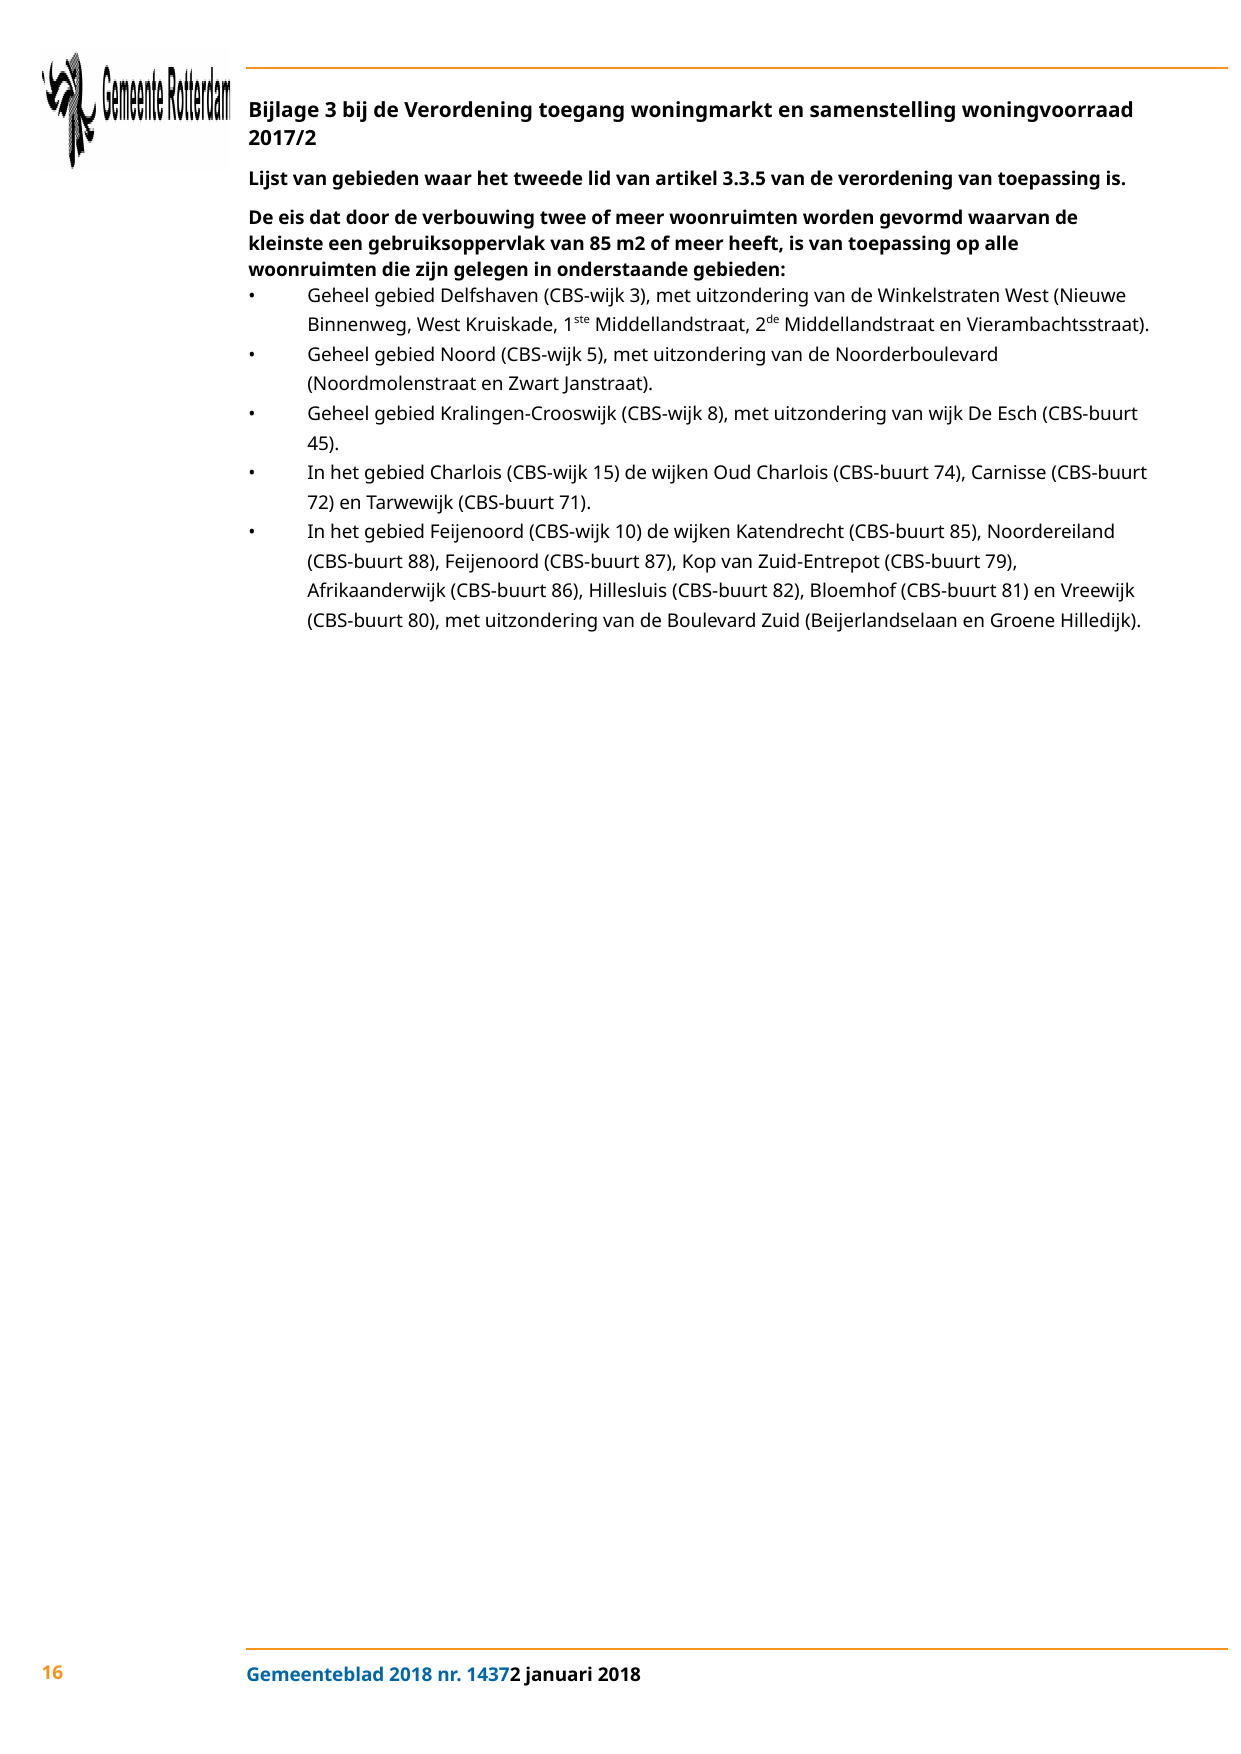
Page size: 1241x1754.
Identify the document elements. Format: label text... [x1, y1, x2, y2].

list In het gebied Charlois (CBS-wijk 15) de wijken Oud Charlois (CBS-buurt 74), Carnisse (CBS-buurt 72) en Tarwewijk (CBS-buurt 71). [248, 459, 1152, 514]
list Geheel gebied Delfshaven (CBS-wijk 3), met uitzondering van de Winkelstraten West (Nieuwe Binnenweg, West Kruiskade, 1ste Middellandstraat, 2de Middellandstraat en Vierambachtsstraat). [248, 282, 1152, 337]
list Geheel gebied Noord (CBS-wijk 5), met uitzondering van de Noorderboulevard (Noordmolenstraat en Zwart Janstraat). [248, 341, 1152, 396]
text Lijst van gebieden waar het tweede lid van artikel 3.3.5 van de verordening van toepassing is. [248, 165, 1152, 191]
text Bijlage 3 bij de Verordening toegang woningmarkt en samenstelling woningvoorraad 2017/2 [248, 95, 1152, 152]
list Geheel gebied Kralingen-Crooswijk (CBS-wijk 8), met uitzondering van wijk De Esch (CBS-buurt 45). [248, 400, 1152, 455]
text De eis dat door de verbouwing twee of meer woonruimten worden gevormd waarvan de kleinste een gebruiksoppervlak van 85 m2 of meer heeft, is van toepassing op alle woonruimten die zijn gelegen in onderstaande gebieden: [248, 204, 1152, 282]
list In het gebied Feijenoord (CBS-wijk 10) de wijken Katendrecht (CBS-buurt 85), Noordereiland (CBS-buurt 88), Feijenoord (CBS-buurt 87), Kop van Zuid-Entrepot (CBS-buurt 79), Afrikaanderwijk (CBS-buurt 86), Hillesluis (CBS-buurt 82), Bloemhof (CBS-buurt 81) en Vreewijk (CBS-buurt 80), met uitzondering van de Boulevard Zuid (Beijerlandselaan en Groene Hilledijk). [248, 518, 1152, 633]
picture [41, 47, 231, 172]
